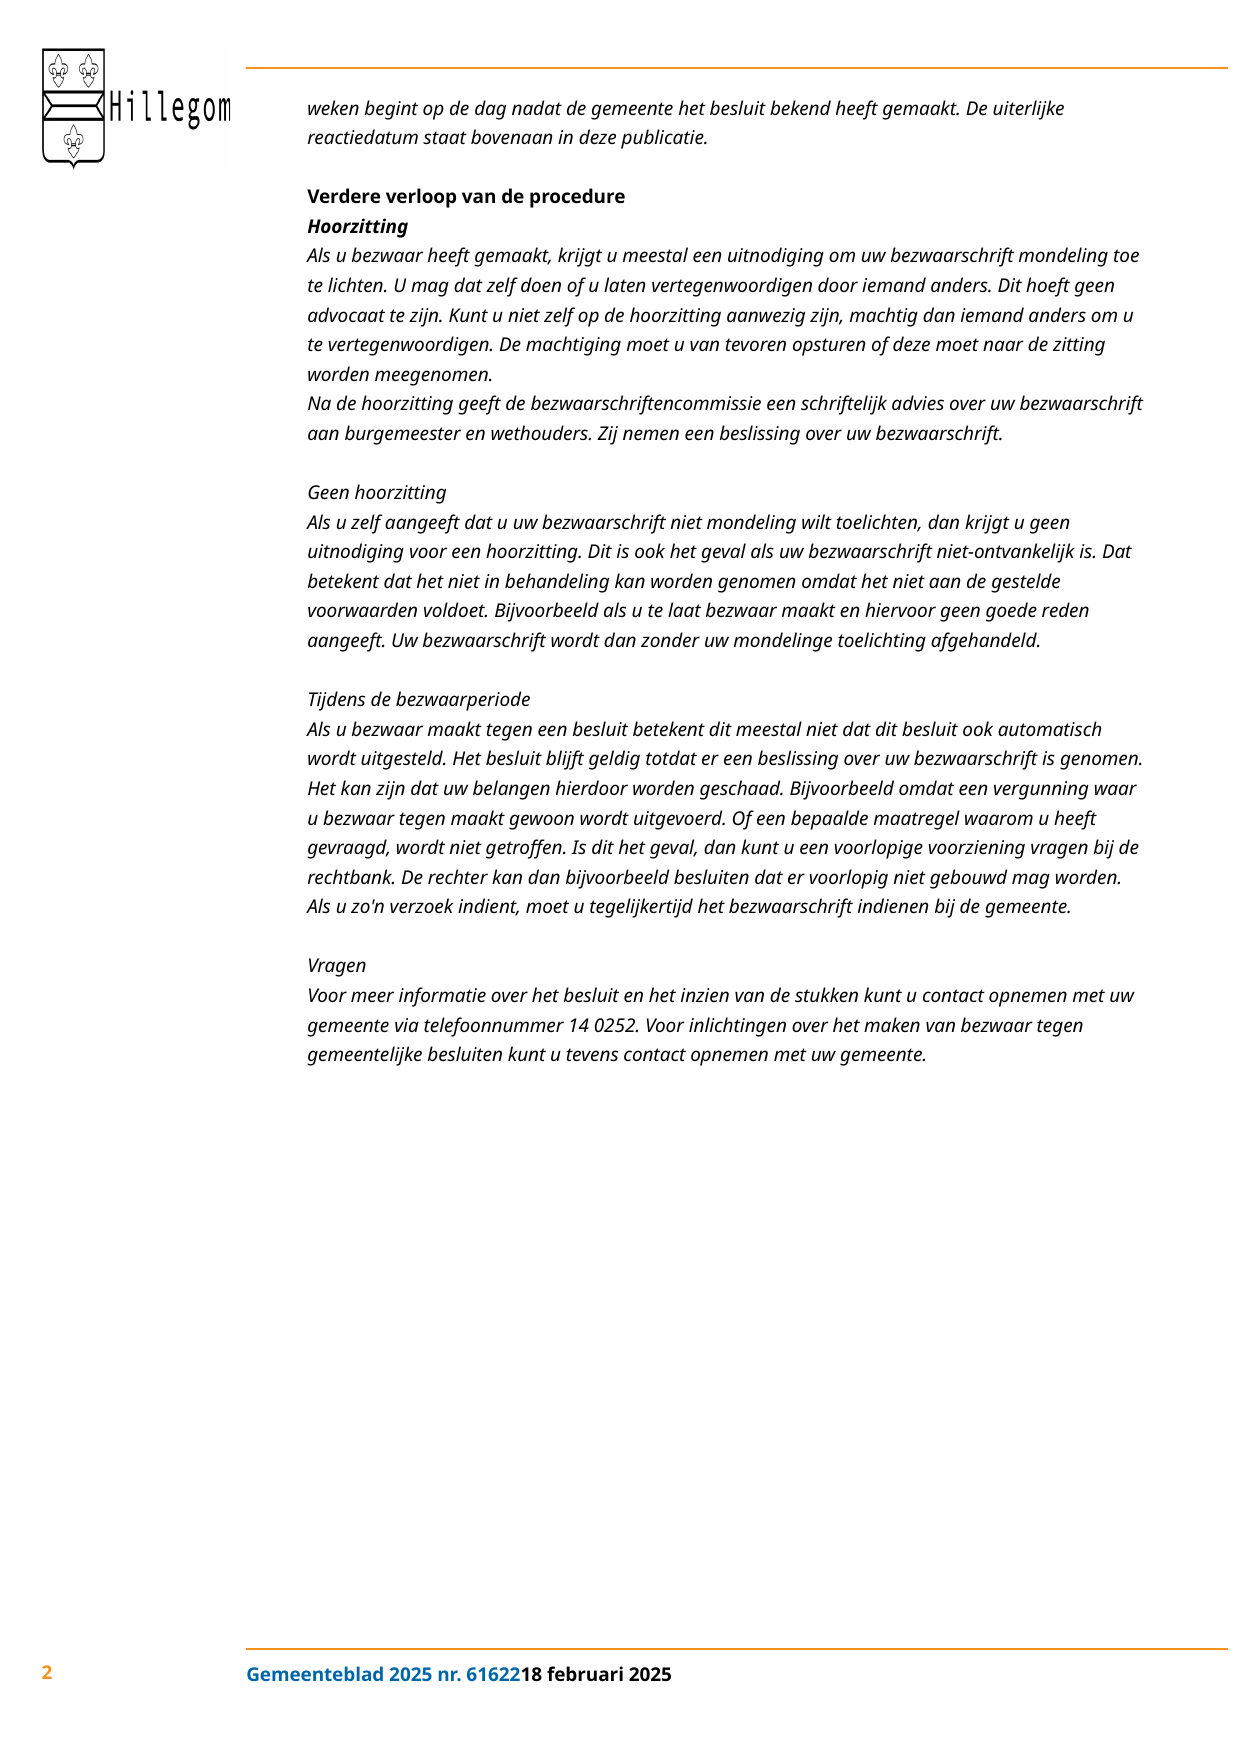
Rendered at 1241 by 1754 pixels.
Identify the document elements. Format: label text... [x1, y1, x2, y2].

list Vragen [248, 953, 1152, 978]
list Verdere verloop van de procedure [248, 183, 1152, 209]
list Tijdens de bezwaarperiode [248, 686, 1152, 712]
list Hoorzitting [248, 213, 1152, 239]
list Als u bezwaar heeft gemaakt, krijgt u meestal een uitnodiging om uw bezwaarschrift mondeling toe te lichten. U mag dat zelf doen of u laten vertegenwoordigen door iemand anders. Dit hoeft geen advocaat te zijn. Kunt u niet zelf op de hoorzitting aanwezig zijn, machtig dan iemand anders om u te vertegenwoordigen. De machtiging moet u van tevoren opsturen of deze moet naar de zitting worden meegenomen. [248, 243, 1152, 387]
list weken begint op de dag nadat de gemeente het besluit bekend heeft gemaakt. De uiterlijke reactiedatum staat bovenaan in deze publicatie. [248, 95, 1152, 150]
picture [41, 47, 231, 172]
list Na de hoorzitting geeft de bezwaarschriftencommissie een schriftelijk advies over uw bezwaarschrift aan burgemeester en wethouders. Zij nemen een beslissing over uw bezwaarschrift. [248, 391, 1152, 446]
list Als u zelf aangeeft dat u uw bezwaarschrift niet mondeling wilt toelichten, dan krijgt u geen uitnodiging voor een hoorzitting. Dit is ook het geval als uw bezwaarschrift niet-ontvankelijk is. Dat betekent dat het niet in behandeling kan worden genomen omdat het niet aan de gestelde voorwaarden voldoet. Bijvoorbeeld als u te laat bezwaar maakt en hiervoor geen goede reden aangeeft. Uw bezwaarschrift wordt dan zonder uw mondelinge toelichting afgehandeld. [248, 509, 1152, 653]
list Als u bezwaar maakt tegen een besluit betekent dit meestal niet dat dit besluit ook automatisch wordt uitgesteld. Het besluit blijft geldig totdat er een beslissing over uw bezwaarschrift is genomen. Het kan zijn dat uw belangen hierdoor worden geschaad. Bijvoorbeeld omdat een vergunning waar u bezwaar tegen maakt gewoon wordt uitgevoerd. Of een bepaalde maatregel waarom u heeft gevraagd, wordt niet getroffen. Is dit het geval, dan kunt u een voorlopige voorziening vragen bij de rechtbank. De rechter kan dan bijvoorbeeld besluiten dat er voorlopig niet gebouwd mag worden. Als u zo'n verzoek indient, moet u tegelijkertijd het bezwaarschrift indienen bij de gemeente. [248, 716, 1152, 919]
list Voor meer informatie over het besluit en het inzien van de stukken kunt u contact opnemen met uw gemeente via telefoonnummer 14 0252. Voor inlichtingen over het maken van bezwaar tegen gemeentelijke besluiten kunt u tevens contact opnemen met uw gemeente. [248, 982, 1152, 1067]
list Geen hoorzitting [248, 479, 1152, 505]
